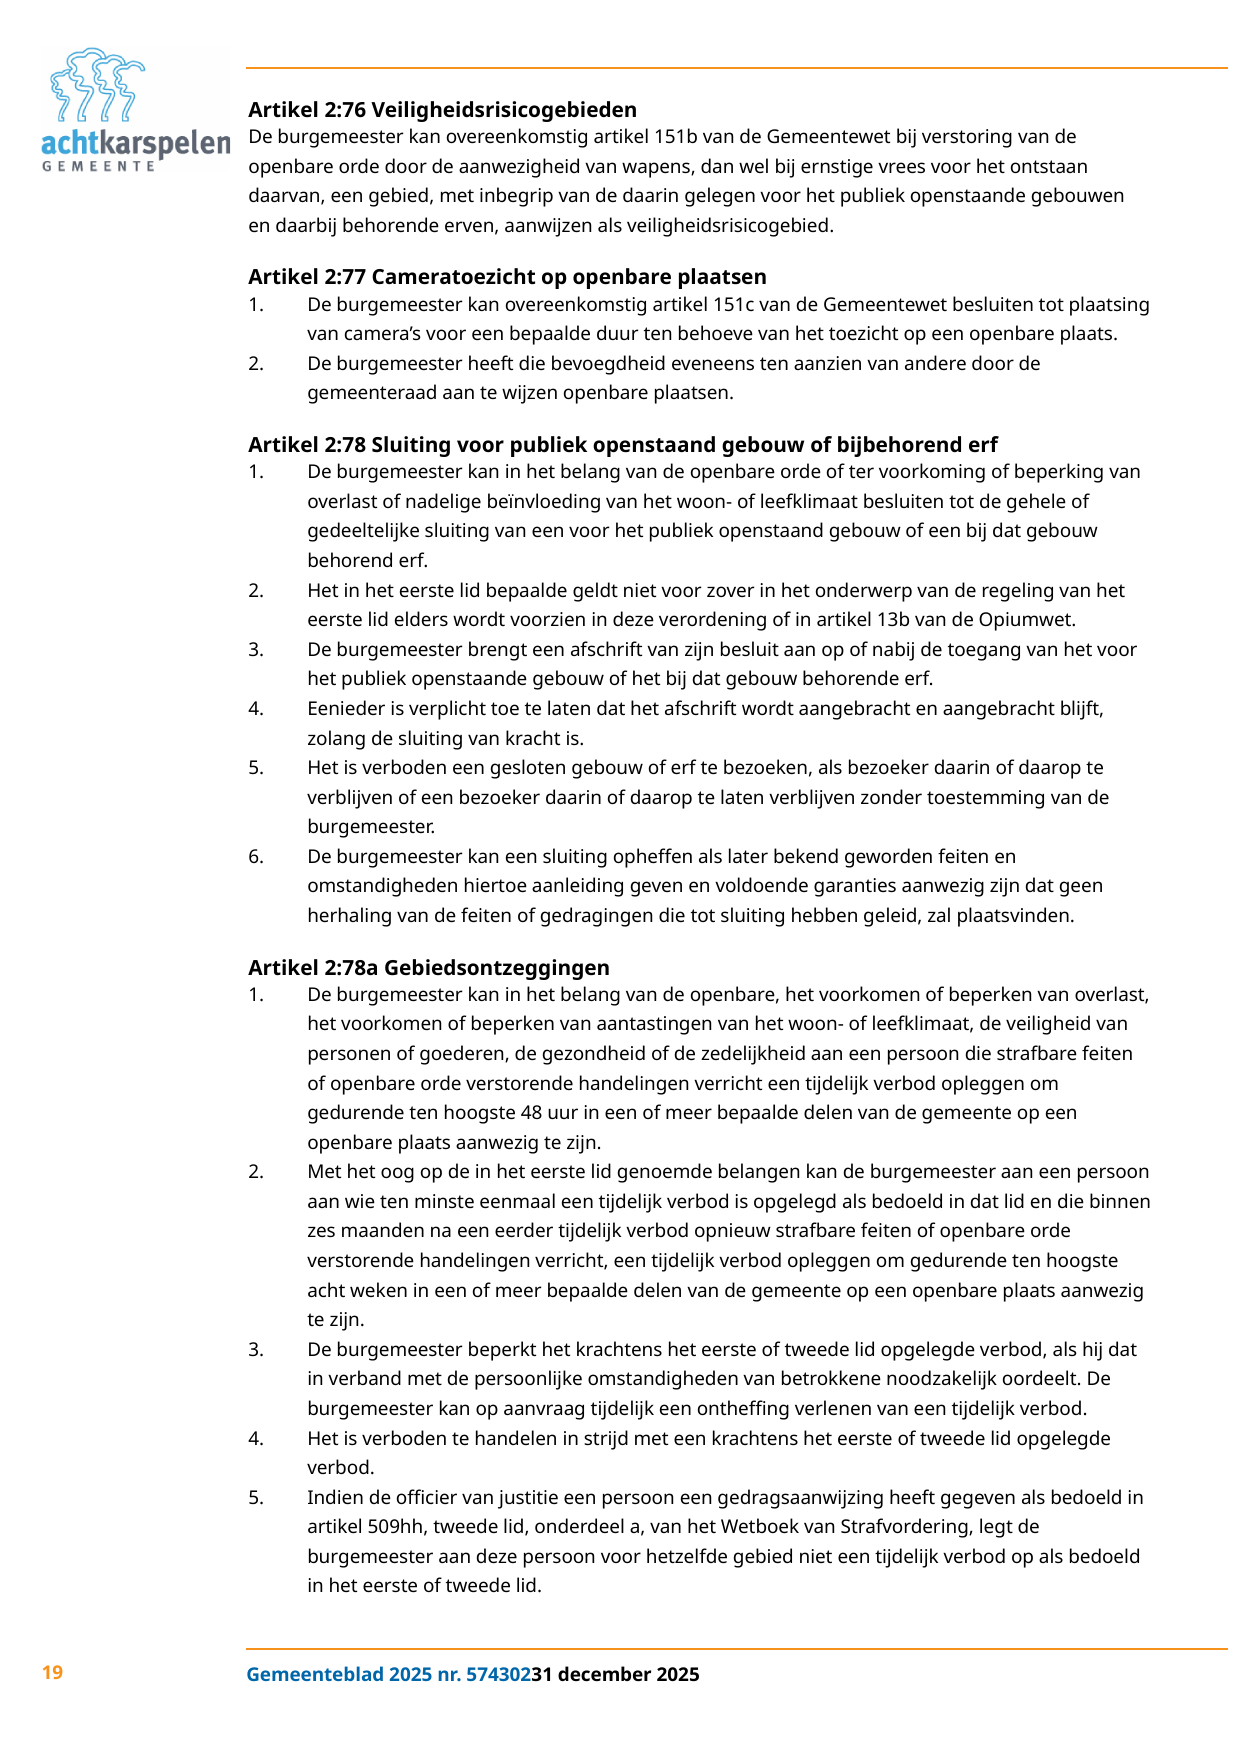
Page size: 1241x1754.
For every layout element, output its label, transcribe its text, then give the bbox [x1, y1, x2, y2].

text Artikel 2:78a Gebiedsontzeggingen [248, 953, 1152, 981]
list De burgemeester kan overeenkomstig artikel 151c van de Gemeentewet besluiten tot plaatsing van camera’s voor een bepaalde duur ten behoeve van het toezicht op een openbare plaats. [248, 291, 1152, 346]
list Het is verboden een gesloten gebouw of erf te bezoeken, als bezoeker daarin of daarop te verblijven of een bezoeker daarin of daarop te laten verblijven zonder toestemming van de burgemeester. [248, 754, 1152, 839]
list Met het oog op de in het eerste lid genoemde belangen kan de burgemeester aan een persoon aan wie ten minste eenmaal een tijdelijk verbod is opgelegd als bedoeld in dat lid en die binnen zes maanden na een eerder tijdelijk verbod opnieuw strafbare feiten of openbare orde verstorende handelingen verricht, een tijdelijk verbod opleggen om gedurende ten hoogste acht weken in een of meer bepaalde delen van de gemeente op een openbare plaats aanwezig te zijn. [248, 1158, 1152, 1332]
list Indien de officier van justitie een persoon een gedragsaanwijzing heeft gegeven als bedoeld in artikel 509hh, tweede lid, onderdeel a, van het Wetboek van Strafvordering, legt de burgemeester aan deze persoon voor hetzelfde gebied niet een tijdelijk verbod op als bedoeld in het eerste of tweede lid. [248, 1484, 1152, 1598]
text Artikel 2:78 Sluiting voor publiek openstaand gebouw of bijbehorend erf [248, 430, 1152, 458]
text Artikel 2:76 Veiligheidsrisicogebieden [248, 95, 1152, 123]
text De burgemeester kan overeenkomstig artikel 151b van de Gemeentewet bij verstoring van de openbare orde door de aanwezigheid van wapens, dan wel bij ernstige vrees voor het ontstaan daarvan, een gebied, met inbegrip van de daarin gelegen voor het publiek openstaande gebouwen en daarbij behorende erven, aanwijzen als veiligheidsrisicogebied. [248, 123, 1152, 238]
list De burgemeester beperkt het krachtens het eerste of tweede lid opgelegde verbod, als hij dat in verband met de persoonlijke omstandigheden van betrokkene noodzakelijk oordeelt. De burgemeester kan op aanvraag tijdelijk een ontheffing verlenen van een tijdelijk verbod. [248, 1336, 1152, 1421]
list Eenieder is verplicht toe te laten dat het afschrift wordt aangebracht en aangebracht blijft, zolang de sluiting van kracht is. [248, 695, 1152, 750]
list De burgemeester kan in het belang van de openbare orde of ter voorkoming of beperking van overlast of nadelige beïnvloeding van het woon- of leefklimaat besluiten tot de gehele of gedeeltelijke sluiting van een voor het publiek openstaand gebouw of een bij dat gebouw behorend erf. [248, 458, 1152, 573]
list Het in het eerste lid bepaalde geldt niet voor zover in het onderwerp van de regeling van het eerste lid elders wordt voorzien in deze verordening of in artikel 13b van de Opiumwet. [248, 577, 1152, 632]
text Artikel 2:77 Cameratoezicht op openbare plaatsen [248, 262, 1152, 291]
picture [41, 47, 231, 172]
list De burgemeester kan een sluiting opheffen als later bekend geworden feiten en omstandigheden hiertoe aanleiding geven en voldoende garanties aanwezig zijn dat geen herhaling van de feiten of gedragingen die tot sluiting hebben geleid, zal plaatsvinden. [248, 843, 1152, 928]
list De burgemeester kan in het belang van de openbare, het voorkomen of beperken van overlast, het voorkomen of beperken van aantastingen van het woon- of leefklimaat, de veiligheid van personen of goederen, de gezondheid of de zedelijkheid aan een persoon die strafbare feiten of openbare orde verstorende handelingen verricht een tijdelijk verbod opleggen om gedurende ten hoogste 48 uur in een of meer bepaalde delen van de gemeente op een openbare plaats aanwezig te zijn. [248, 981, 1152, 1155]
list De burgemeester brengt een afschrift van zijn besluit aan op of nabij de toegang van het voor het publiek openstaande gebouw of het bij dat gebouw behorende erf. [248, 636, 1152, 691]
list Het is verboden te handelen in strijd met een krachtens het eerste of tweede lid opgelegde verbod. [248, 1425, 1152, 1480]
list De burgemeester heeft die bevoegdheid eveneens ten aanzien van andere door de gemeenteraad aan te wijzen openbare plaatsen. [248, 350, 1152, 405]
